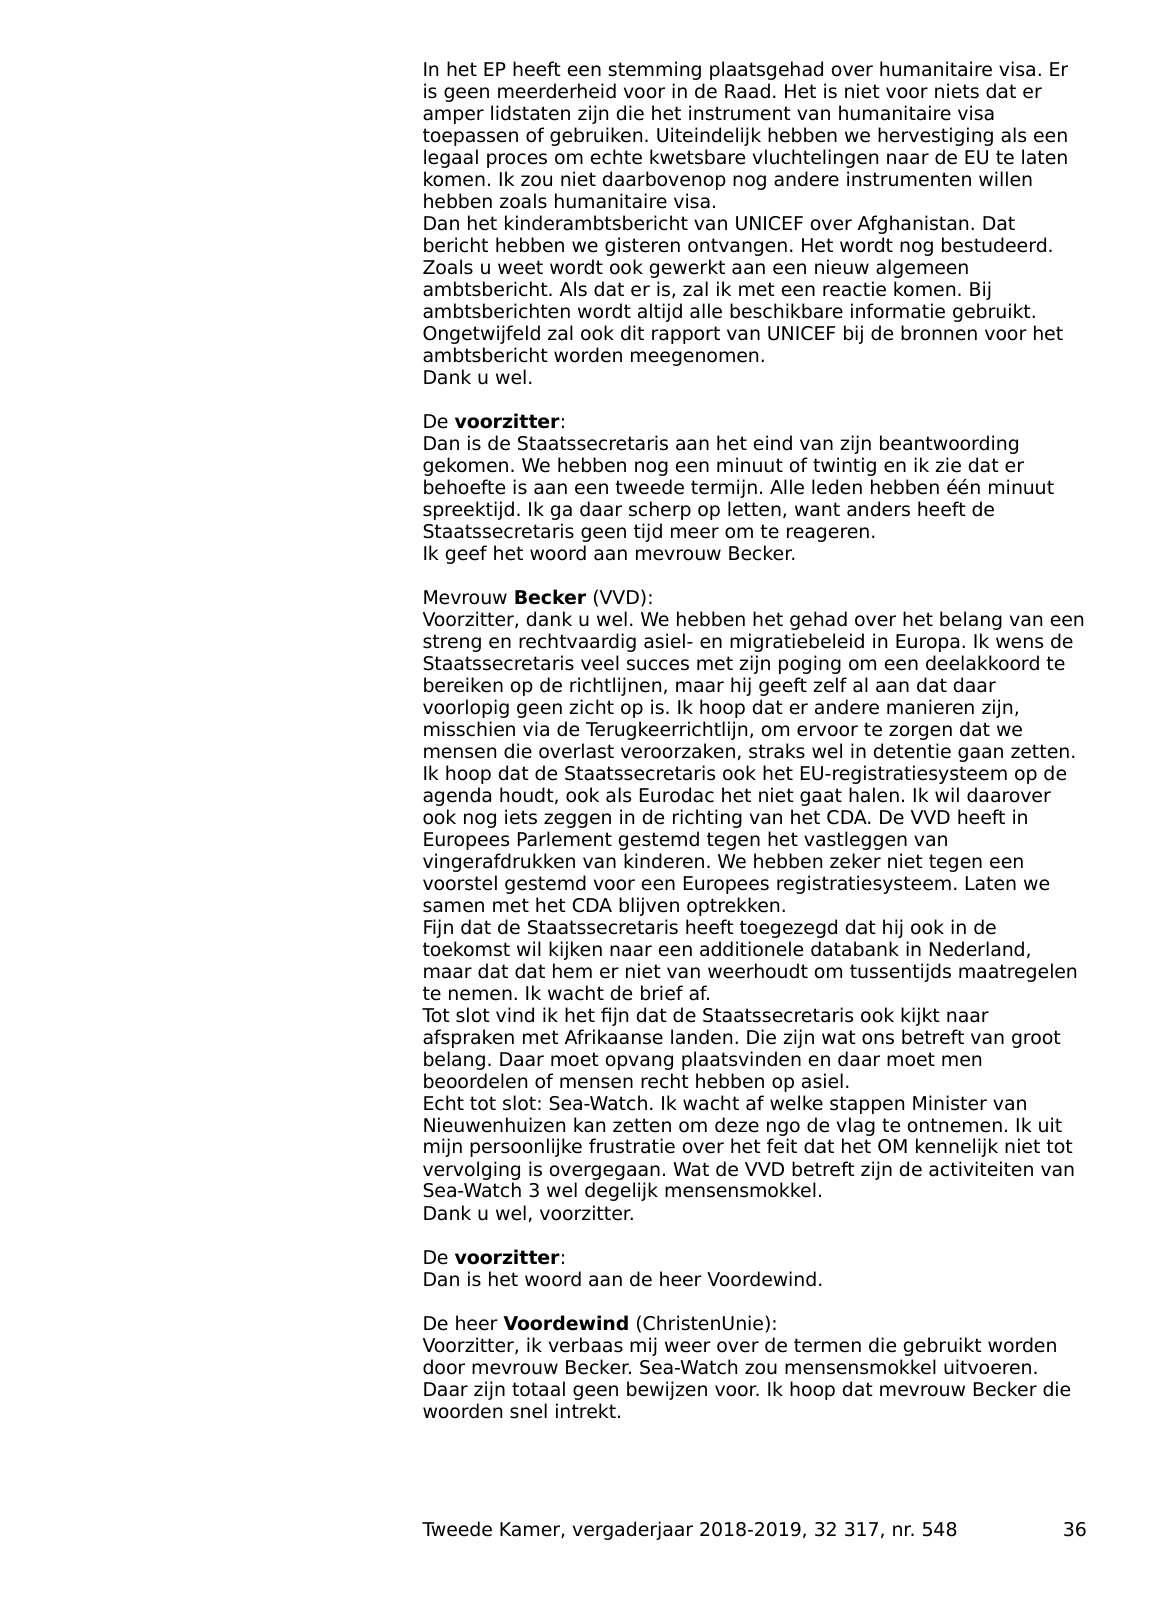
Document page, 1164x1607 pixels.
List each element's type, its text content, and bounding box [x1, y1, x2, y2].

text De voorzitter: [422, 1247, 1087, 1268]
text Echt tot slot: Sea-Watch. Ik wacht af welke stappen Minister van Nieuwenhuizen kan zetten om deze ngo de vlag te ontnemen. Ik uit mijn persoonlijke frustratie over het feit dat het OM kennelijk niet tot vervolging is overgegaan. Wat de VVD betreft zijn de activiteiten van Sea-Watch 3 wel degelijk mensensmokkel. [422, 1092, 1087, 1202]
text De heer Voordewind (ChristenUnie): [422, 1313, 1087, 1335]
text Voorzitter, ik verbaas mij weer over de termen die gebruikt worden door mevrouw Becker. Sea-Watch zou mensensmokkel uitvoeren. Daar zijn totaal geen bewijzen voor. Ik hoop dat mevrouw Becker die woorden snel intrekt. [422, 1335, 1087, 1423]
text Dan het kinderambtsbericht van UNICEF over Afghanistan. Dat bericht hebben we gisteren ontvangen. Het wordt nog bestudeerd. Zoals u weet wordt ook gewerkt aan een nieuw algemeen ambtsbericht. Als dat er is, zal ik met een reactie komen. Bij ambtsberichten wordt altijd alle beschikbare informatie gebruikt. Ongetwijfeld zal ook dit rapport van UNICEF bij de bronnen voor het ambtsbericht worden meegenomen. [422, 213, 1087, 367]
text Dank u wel. [422, 367, 1087, 389]
text Dan is de Staatssecretaris aan het eind van zijn beantwoording gekomen. We hebben nog een minuut of twintig en ik zie dat er behoefte is aan een tweede termijn. Alle leden hebben één minuut spreektijd. Ik ga daar scherp op letten, want anders heeft de Staatssecretaris geen tijd meer om te reageren. [422, 433, 1087, 543]
text In het EP heeft een stemming plaatsgehad over humanitaire visa. Er is geen meerderheid voor in de Raad. Het is niet voor niets dat er amper lidstaten zijn die het instrument van humanitaire visa toepassen of gebruiken. Uiteindelijk hebben we hervestiging als een legaal proces om echte kwetsbare vluchtelingen naar de EU te laten komen. Ik zou niet daarbovenop nog andere instrumenten willen hebben zoals humanitaire visa. [422, 59, 1087, 213]
text Ik hoop dat de Staatssecretaris ook het EU-registratiesysteem op de agenda houdt, ook als Eurodac het niet gaat halen. Ik wil daarover ook nog iets zeggen in de richting van het CDA. De VVD heeft in Europees Parlement gestemd tegen het vastleggen van vingerafdrukken van kinderen. We hebben zeker niet tegen een voorstel gestemd voor een Europees registratiesysteem. Laten we samen met het CDA blijven optrekken. [422, 763, 1087, 917]
text Fijn dat de Staatssecretaris heeft toegezegd dat hij ook in de toekomst wil kijken naar een additionele databank in Nederland, maar dat dat hem er niet van weerhoudt om tussentijds maatregelen te nemen. Ik wacht de brief af. [422, 917, 1087, 1004]
text Ik geef het woord aan mevrouw Becker. [422, 543, 1087, 565]
text Voorzitter, dank u wel. We hebben het gehad over het belang van een streng en rechtvaardig asiel- en migratiebeleid in Europa. Ik wens de Staatssecretaris veel succes met zijn poging om een deelakkoord te bereiken op de richtlijnen, maar hij geeft zelf al aan dat daar voorlopig geen zicht op is. Ik hoop dat er andere manieren zijn, misschien via de Terugkeerrichtlijn, om ervoor te zorgen dat we mensen die overlast veroorzaken, straks wel in detentie gaan zetten. [422, 609, 1087, 763]
text Mevrouw Becker (VVD): [422, 587, 1087, 609]
text Dank u wel, voorzitter. [422, 1202, 1087, 1224]
text De voorzitter: [422, 411, 1087, 433]
text Dan is het woord aan de heer Voordewind. [422, 1268, 1087, 1291]
text Tot slot vind ik het fijn dat de Staatssecretaris ook kijkt naar afspraken met Afrikaanse landen. Die zijn wat ons betreft van groot belang. Daar moet opvang plaatsvinden en daar moet men beoordelen of mensen recht hebben op asiel. [422, 1004, 1087, 1092]
